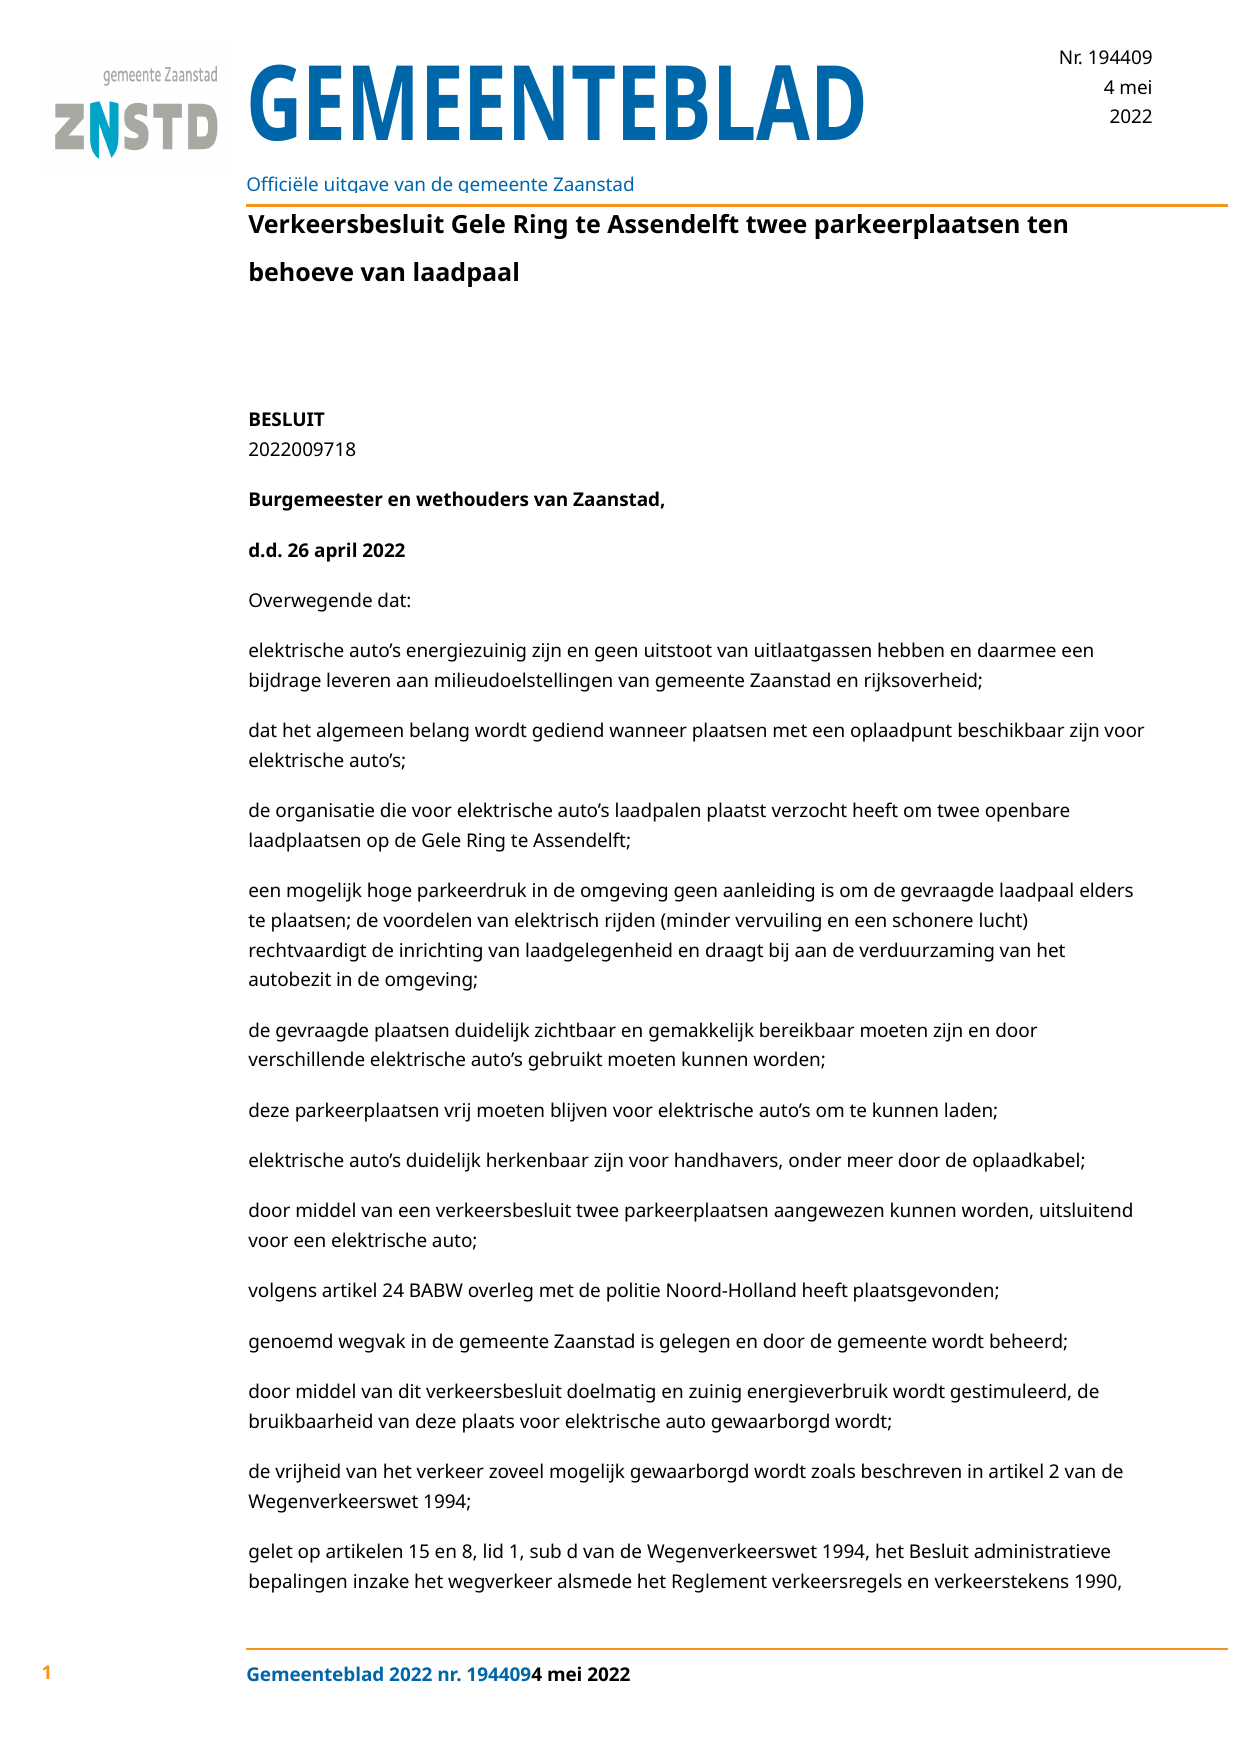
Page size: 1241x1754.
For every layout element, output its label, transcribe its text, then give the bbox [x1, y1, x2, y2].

text een mogelijk hoge parkeerdruk in de omgeving geen aanleiding is om de gevraagde laadpaal elders te plaatsen; de voordelen van elektrisch rijden (minder vervuiling en een schonere lucht) rechtvaardigt de inrichting van laadgelegenheid en draagt bij aan de verduurzaming van het autobezit in de omgeving; [248, 878, 1152, 992]
text BESLUIT [248, 406, 1152, 432]
text de gevraagde plaatsen duidelijk zichtbaar en gemakkelijk bereikbaar moeten zijn en door verschillende elektrische auto’s gebruikt moeten kunnen worden; [248, 1017, 1152, 1072]
text Verkeersbesluit Gele Ring te Assendelft twee parkeerplaatsen ten behoeve van laadpaal [248, 207, 1152, 288]
text Burgemeester en wethouders van Zaanstad, [248, 486, 1152, 512]
text dat het algemeen belang wordt gediend wanneer plaatsen met een oplaadpunt beschikbaar zijn voor elektrische auto’s; [248, 718, 1152, 773]
text genoemd wegvak in de gemeente Zaanstad is gelegen en door de gemeente wordt beheerd; [248, 1328, 1152, 1354]
text Overwegende dat: [248, 587, 1152, 613]
text de organisatie die voor elektrische auto’s laadpalen plaatst verzocht heeft om twee openbare laadplaatsen op de Gele Ring te Assendelft; [248, 798, 1152, 853]
text elektrische auto’s duidelijk herkenbaar zijn voor handhavers, onder meer door de oplaadkabel; [248, 1147, 1152, 1173]
text door middel van dit verkeersbesluit doelmatig en zuinig energieverbruik wordt gestimuleerd, de bruikbaarheid van deze plaats voor elektrische auto gewaarborgd wordt; [248, 1378, 1152, 1434]
text de vrijheid van het verkeer zoveel mogelijk gewaarborgd wordt zoals beschreven in artikel 2 van de Wegenverkeerswet 1994; [248, 1458, 1152, 1514]
text volgens artikel 24 BABW overleg met de politie Noord-Holland heeft plaatsgevonden; [248, 1278, 1152, 1303]
text 2022009718 [248, 436, 1152, 462]
text d.d. 26 april 2022 [248, 537, 1152, 562]
text deze parkeerplaatsen vrij moeten blijven voor elektrische auto’s om te kunnen laden; [248, 1097, 1152, 1122]
picture [41, 47, 231, 172]
text door middel van een verkeersbesluit twee parkeerplaatsen aangewezen kunnen worden, uitsluitend voor een elektrische auto; [248, 1198, 1152, 1253]
text gelet op artikelen 15 en 8, lid 1, sub d van de Wegenverkeerswet 1994, het Besluit administratieve bepalingen inzake het wegverkeer alsmede het Reglement verkeersregels en verkeerstekens 1990, [248, 1538, 1152, 1594]
text elektrische auto’s energiezuinig zijn en geen uitstoot van uitlaatgassen hebben en daarmee een bijdrage leveren aan milieudoelstellingen van gemeente Zaanstad en rijksoverheid; [248, 638, 1152, 693]
